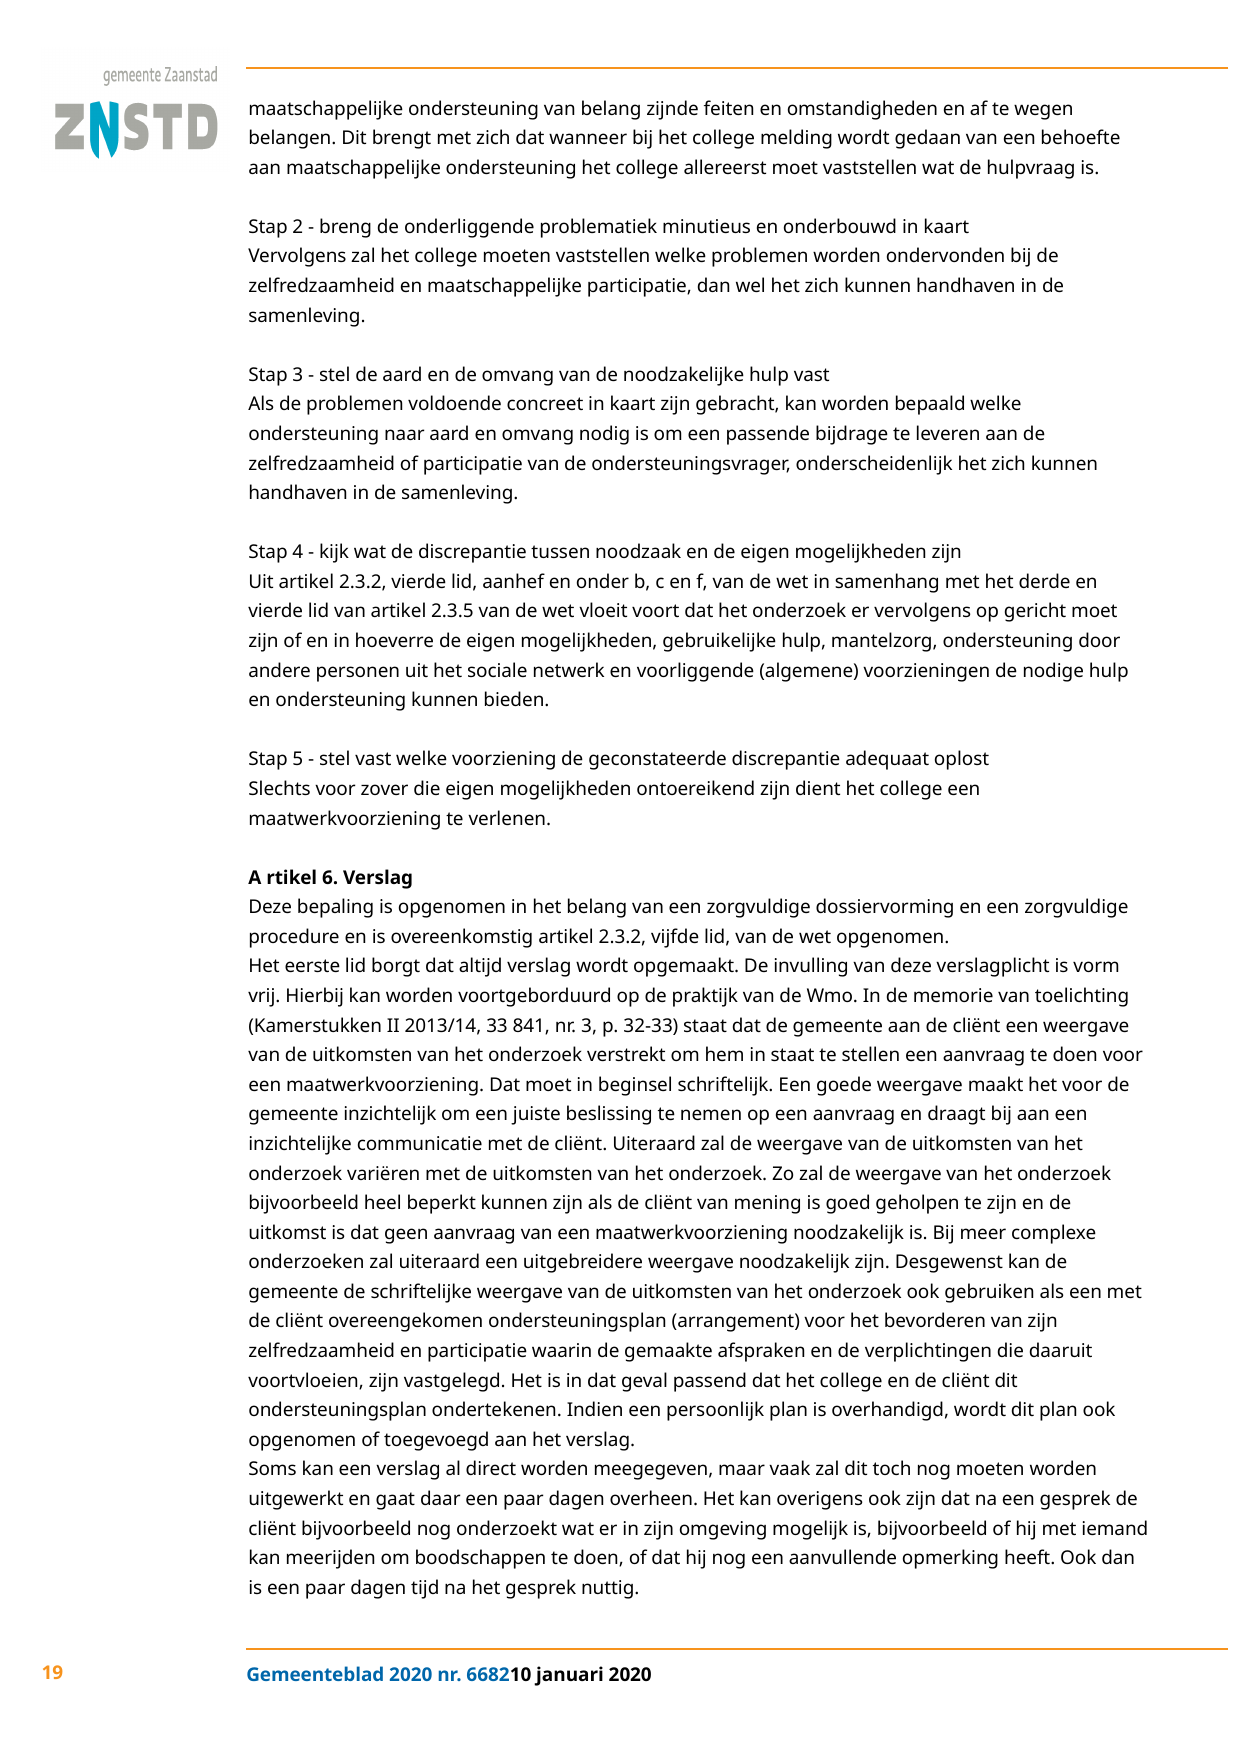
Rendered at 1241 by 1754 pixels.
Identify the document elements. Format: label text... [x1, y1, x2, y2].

text Soms kan een verslag al direct worden meegegeven, maar vaak zal dit toch nog moeten worden uitgewerkt en gaat daar een paar dagen overheen. Het kan overigens ook zijn dat na een gesprek de cliënt bijvoorbeeld nog onderzoekt wat er in zijn omgeving mogelijk is, bijvoorbeeld of hij met iemand kan meerijden om boodschappen te doen, of dat hij nog een aanvullende opmerking heeft. Ook dan is een paar dagen tijd na het gesprek nuttig. [248, 1456, 1152, 1600]
text Stap 4 - kijk wat de discrepantie tussen noodzaak en de eigen mogelijkheden zijn [248, 538, 1152, 564]
text Als de problemen voldoende concreet in kaart zijn gebracht, kan worden bepaald welke ondersteuning naar aard en omvang nodig is om een passende bijdrage te leveren aan de zelfredzaamheid of participatie van de ondersteuningsvrager, onderscheidenlijk het zich kunnen handhaven in de samenleving. [248, 391, 1152, 505]
text A rtikel 6. Verslag [248, 864, 1152, 890]
text Vervolgens zal het college moeten vaststellen welke problemen worden ondervonden bij de zelfredzaamheid en maatschappelijke participatie, dan wel het zich kunnen handhaven in de samenleving. [248, 243, 1152, 328]
picture [41, 47, 231, 172]
text Deze bepaling is opgenomen in het belang van een zorgvuldige dossiervorming en een zorgvuldige procedure en is overeenkomstig artikel 2.3.2, vijfde lid, van de wet opgenomen. [248, 893, 1152, 949]
text Slechts voor zover die eigen mogelijkheden ontoereikend zijn dient het college een maatwerkvoorziening te verlenen. [248, 775, 1152, 831]
text Uit artikel 2.3.2, vierde lid, aanhef en onder b, c en f, van de wet in samenhang met het derde en vierde lid van artikel 2.3.5 van de wet vloeit voort dat het onderzoek er vervolgens op gericht moet zijn of en in hoeverre de eigen mogelijkheden, gebruikelijke hulp, mantelzorg, ondersteuning door andere personen uit het sociale netwerk en voorliggende (algemene) voorzieningen de nodige hulp en ondersteuning kunnen bieden. [248, 568, 1152, 712]
text maatschappelijke ondersteuning van belang zijnde feiten en omstandigheden en af te wegen belangen. Dit brengt met zich dat wanneer bij het college melding wordt gedaan van een behoefte aan maatschappelijke ondersteuning het college allereerst moet vaststellen wat de hulpvraag is. [248, 95, 1152, 180]
text Stap 5 - stel vast welke voorziening de geconstateerde discrepantie adequaat oplost [248, 746, 1152, 771]
text Stap 3 - stel de aard en de omvang van de noodzakelijke hulp vast [248, 361, 1152, 387]
text Stap 2 - breng de onderliggende problematiek minutieus en onderbouwd in kaart [248, 213, 1152, 239]
text Het eerste lid borgt dat altijd verslag wordt opgemaakt. De invulling van deze verslagplicht is vorm vrij. Hierbij kan worden voortgeborduurd op de praktijk van de Wmo. In de memorie van toelichting (Kamerstukken II 2013/14, 33 841, nr. 3, p. 32-33) staat dat de gemeente aan de cliënt een weergave van de uitkomsten van het onderzoek verstrekt om hem in staat te stellen een aanvraag te doen voor een maatwerkvoorziening. Dat moet in beginsel schriftelijk. Een goede weergave maakt het voor de gemeente inzichtelijk om een juiste beslissing te nemen op een aanvraag en draagt bij aan een inzichtelijke communicatie met de cliënt. Uiteraard zal de weergave van de uitkomsten van het onderzoek variëren met de uitkomsten van het onderzoek. Zo zal de weergave van het onderzoek bijvoorbeeld heel beperkt kunnen zijn als de cliënt van mening is goed geholpen te zijn en de uitkomst is dat geen aanvraag van een maatwerkvoorziening noodzakelijk is. Bij meer complexe onderzoeken zal uiteraard een uitgebreidere weergave noodzakelijk zijn. Desgewenst kan de gemeente de schriftelijke weergave van de uitkomsten van het onderzoek ook gebruiken als een met de cliënt overeengekomen ondersteuningsplan (arrangement) voor het bevorderen van zijn zelfredzaamheid en participatie waarin de gemaakte afspraken en de verplichtingen die daaruit voortvloeien, zijn vastgelegd. Het is in dat geval passend dat het college en de cliënt dit ondersteuningsplan ondertekenen. Indien een persoonlijk plan is overhandigd, wordt dit plan ook opgenomen of toegevoegd aan het verslag. [248, 953, 1152, 1452]
